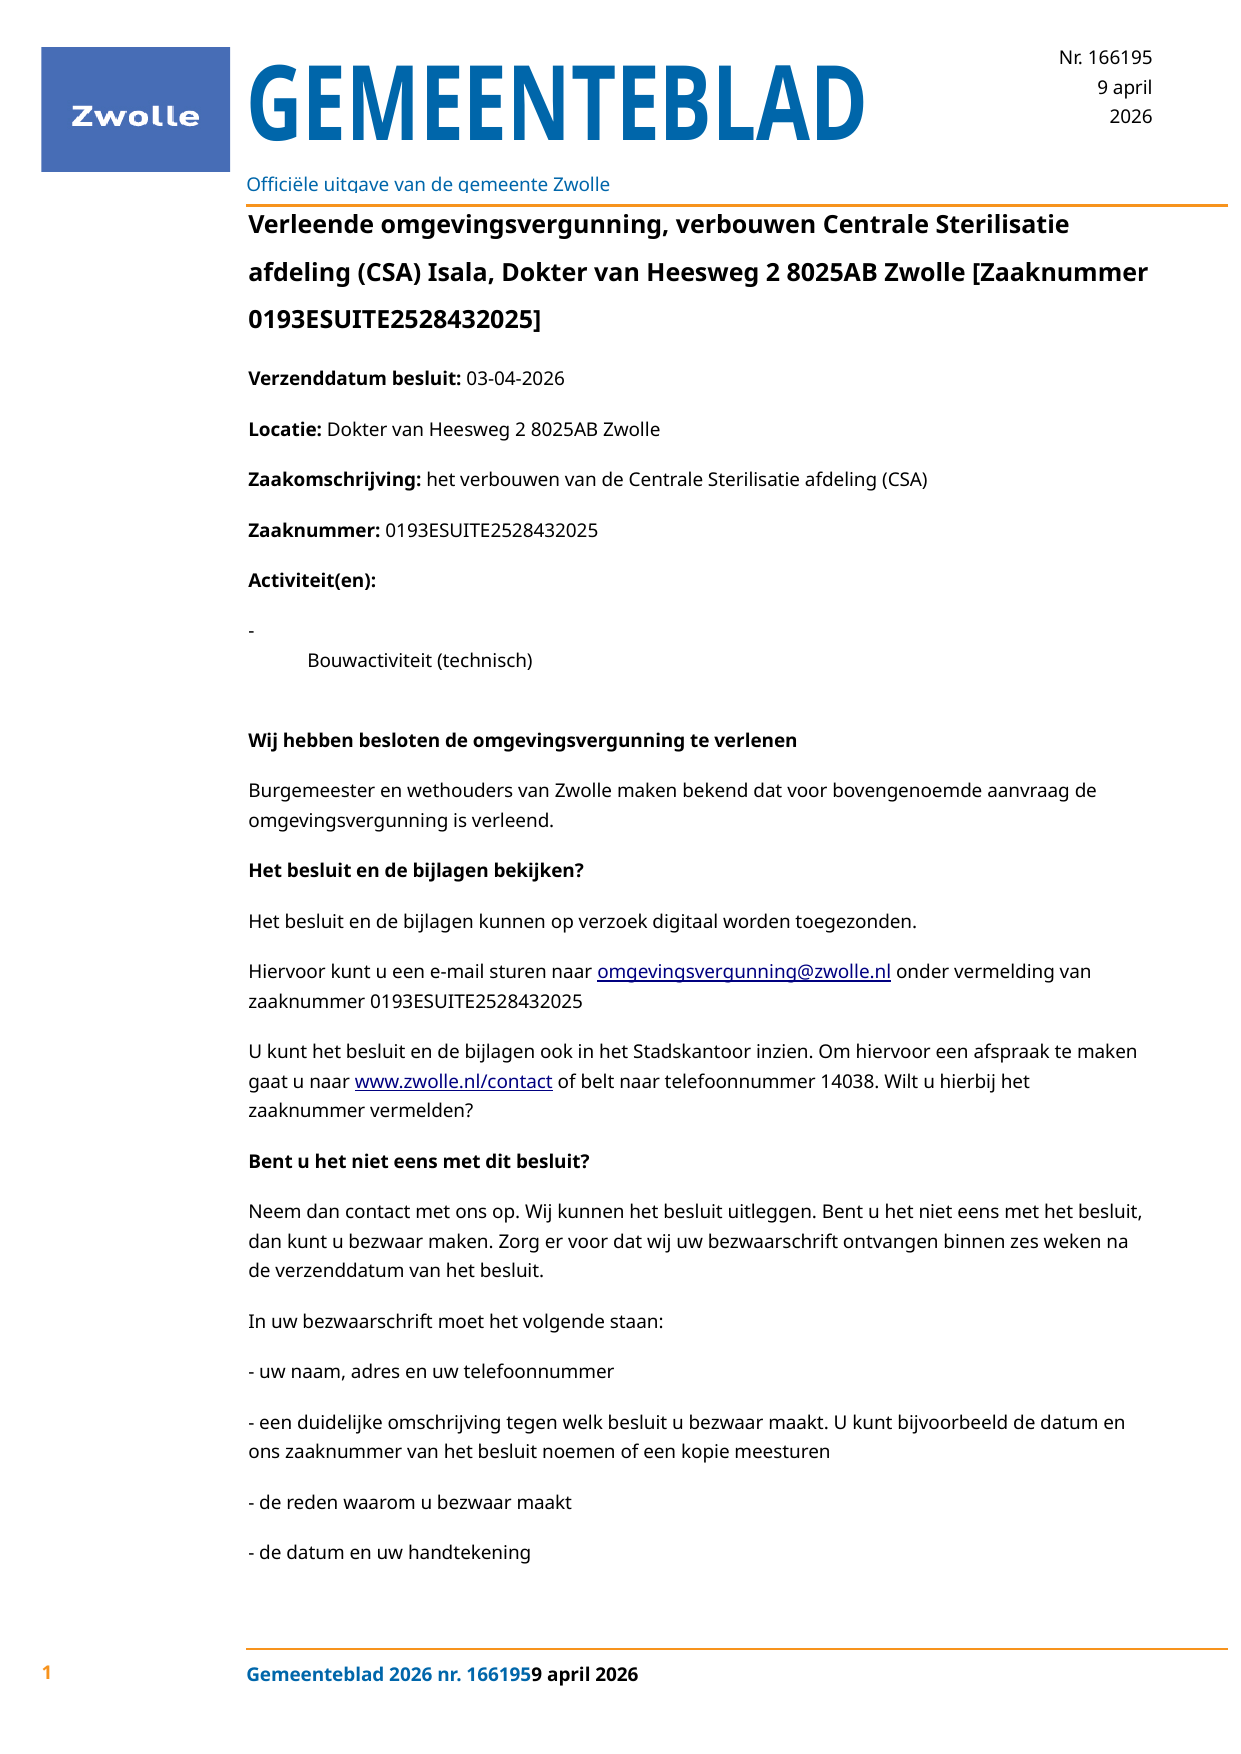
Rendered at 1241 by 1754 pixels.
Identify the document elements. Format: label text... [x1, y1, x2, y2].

text Hiervoor kunt u een e-mail sturen naar omgevingsvergunning@zwolle.nl onder vermelding van zaaknummer 0193ESUITE2528432025 [248, 958, 1152, 1014]
picture [41, 47, 231, 172]
text Het besluit en de bijlagen kunnen op verzoek digitaal worden toegezonden. [248, 908, 1152, 934]
text Locatie: Dokter van Heesweg 2 8025AB Zwolle [248, 416, 1152, 442]
text Activiteit(en): [248, 567, 1152, 593]
text In uw bezwaarschrift moet het volgende staan: [248, 1308, 1152, 1334]
list Bouwactiviteit (technisch) [248, 647, 1152, 673]
text - de datum en uw handtekening [248, 1539, 1152, 1565]
text U kunt het besluit en de bijlagen ook in het Stadskantoor inzien. Om hiervoor een afspraak te maken gaat u naar www.zwolle.nl/contact of belt naar telefoonnummer 14038. Wilt u hierbij het zaaknummer vermelden? [248, 1038, 1152, 1123]
text Burgemeester en wethouders van Zwolle maken bekend dat voor bovengenoemde aanvraag de omgevingsvergunning is verleend. [248, 778, 1152, 833]
text Wij hebben besloten de omgevingsvergunning te verlenen [248, 727, 1152, 753]
text Verzenddatum besluit: 03-04-2026 [248, 366, 1152, 391]
text Bent u het niet eens met dit besluit? [248, 1148, 1152, 1174]
text Het besluit en de bijlagen bekijken? [248, 858, 1152, 883]
text - de reden waarom u bezwaar maakt [248, 1489, 1152, 1514]
text - uw naam, adres en uw telefoonnummer [248, 1358, 1152, 1384]
text Zaakomschrijving: het verbouwen van de Centrale Sterilisatie afdeling (CSA) [248, 466, 1152, 492]
text Neem dan contact met ons op. Wij kunnen het besluit uitleggen. Bent u het niet eens met het besluit, dan kunt u bezwaar maken. Zorg er voor dat wij uw bezwaarschrift ontvangen binnen zes weken na de verzenddatum van het besluit. [248, 1198, 1152, 1283]
text Verleende omgevingsvergunning, verbouwen Centrale Sterilisatie afdeling (CSA) Isala, Dokter van Heesweg 2 8025AB Zwolle [Zaaknummer 0193ESUITE2528432025] [248, 207, 1152, 336]
text - een duidelijke omschrijving tegen welk besluit u bezwaar maakt. U kunt bijvoorbeeld de datum en ons zaaknummer van het besluit noemen of een kopie meesturen [248, 1409, 1152, 1464]
text Zaaknummer: 0193ESUITE2528432025 [248, 517, 1152, 542]
